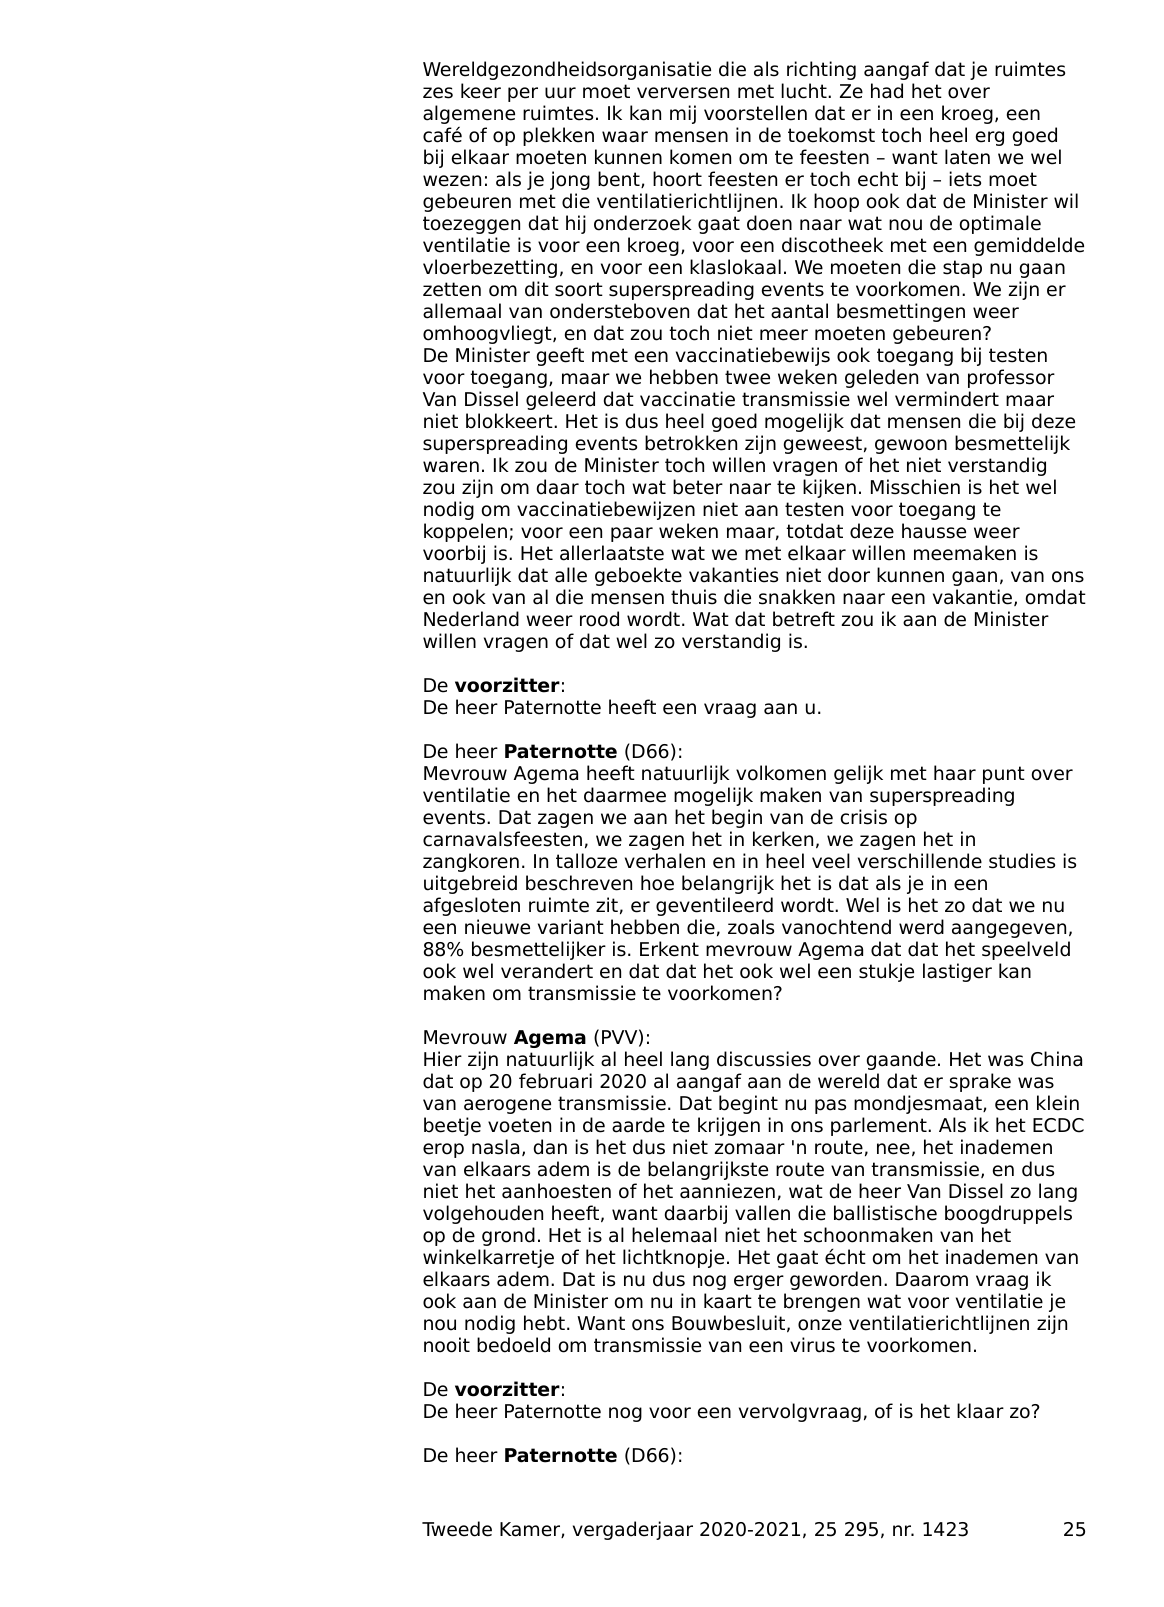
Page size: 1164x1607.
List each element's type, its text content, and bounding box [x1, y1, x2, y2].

text De Minister geeft met een vaccinatiebewijs ook toegang bij testen voor toegang, maar we hebben twee weken geleden van professor Van Dissel geleerd dat vaccinatie transmissie wel vermindert maar niet blokkeert. Het is dus heel goed mogelijk dat mensen die bij deze superspreading events betrokken zijn geweest, gewoon besmettelijk waren. Ik zou de Minister toch willen vragen of het niet verstandig zou zijn om daar toch wat beter naar te kijken. Misschien is het wel nodig om vaccinatiebewijzen niet aan testen voor toegang te koppelen; voor een paar weken maar, totdat deze hausse weer voorbij is. Het allerlaatste wat we met elkaar willen meemaken is natuurlijk dat alle geboekte vakanties niet door kunnen gaan, van ons en ook van al die mensen thuis die snakken naar een vakantie, omdat Nederland weer rood wordt. Wat dat betreft zou ik aan de Minister willen vragen of dat wel zo verstandig is. [422, 345, 1087, 652]
text De heer Paternotte (D66): [422, 741, 1087, 763]
text De heer Paternotte (D66): [422, 1445, 1087, 1467]
text Mevrouw Agema heeft natuurlijk volkomen gelijk met haar punt over ventilatie en het daarmee mogelijk maken van superspreading events. Dat zagen we aan het begin van de crisis op carnavalsfeesten, we zagen het in kerken, we zagen het in zangkoren. In talloze verhalen en in heel veel verschillende studies is uitgebreid beschreven hoe belangrijk het is dat als je in een afgesloten ruimte zit, er geventileerd wordt. Wel is het zo dat we nu een nieuwe variant hebben die, zoals vanochtend werd aangegeven, 88% besmettelijker is. Erkent mevrouw Agema dat dat het speelveld ook wel verandert en dat dat het ook wel een stukje lastiger kan maken om transmissie te voorkomen? [422, 763, 1087, 1004]
text De voorzitter: [422, 675, 1087, 697]
text Wereldgezondheidsorganisatie die als richting aangaf dat je ruimtes zes keer per uur moet verversen met lucht. Ze had het over algemene ruimtes. Ik kan mij voorstellen dat er in een kroeg, een café of op plekken waar mensen in de toekomst toch heel erg goed bij elkaar moeten kunnen komen om te feesten – want laten we wel wezen: als je jong bent, hoort feesten er toch echt bij – iets moet gebeuren met die ventilatierichtlijnen. Ik hoop ook dat de Minister wil toezeggen dat hij onderzoek gaat doen naar wat nou de optimale ventilatie is voor een kroeg, voor een discotheek met een gemiddelde vloerbezetting, en voor een klaslokaal. We moeten die stap nu gaan zetten om dit soort superspreading events te voorkomen. We zijn er allemaal van ondersteboven dat het aantal besmettingen weer omhoogvliegt, en dat zou toch niet meer moeten gebeuren? [422, 59, 1087, 345]
text De voorzitter: [422, 1379, 1087, 1401]
text De heer Paternotte nog voor een vervolgvraag, of is het klaar zo? [422, 1401, 1087, 1423]
text Hier zijn natuurlijk al heel lang discussies over gaande. Het was China dat op 20 februari 2020 al aangaf aan de wereld dat er sprake was van aerogene transmissie. Dat begint nu pas mondjesmaat, een klein beetje voeten in de aarde te krijgen in ons parlement. Als ik het ECDC erop nasla, dan is het dus niet zomaar 'n route, nee, het inademen van elkaars adem is de belangrijkste route van transmissie, en dus niet het aanhoesten of het aanniezen, wat de heer Van Dissel zo lang volgehouden heeft, want daarbij vallen die ballistische boogdruppels op de grond. Het is al helemaal niet het schoonmaken van het winkelkarretje of het lichtknopje. Het gaat écht om het inademen van elkaars adem. Dat is nu dus nog erger geworden. Daarom vraag ik ook aan de Minister om nu in kaart te brengen wat voor ventilatie je nou nodig hebt. Want ons Bouwbesluit, onze ventilatierichtlijnen zijn nooit bedoeld om transmissie van een virus te voorkomen. [422, 1049, 1087, 1356]
text Mevrouw Agema (PVV): [422, 1027, 1087, 1049]
text De heer Paternotte heeft een vraag aan u. [422, 697, 1087, 719]
